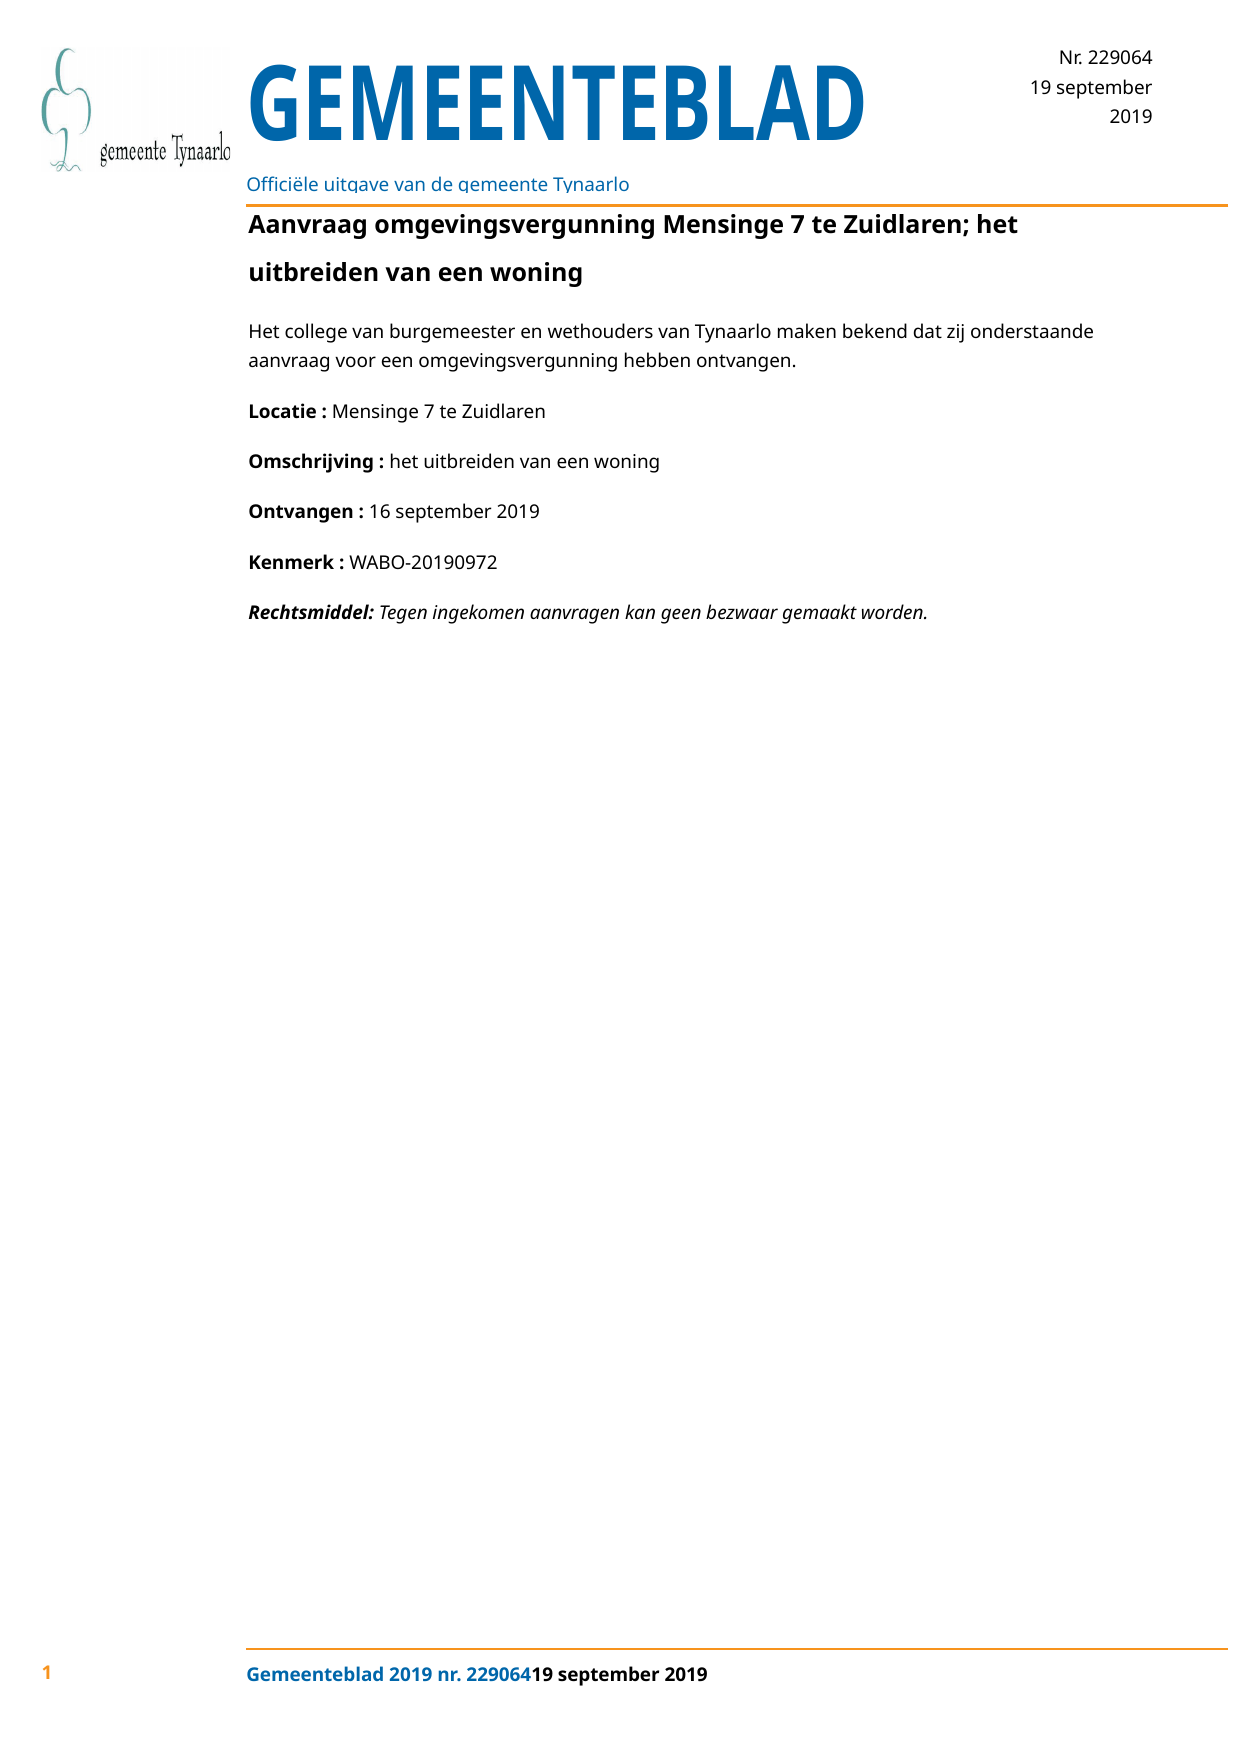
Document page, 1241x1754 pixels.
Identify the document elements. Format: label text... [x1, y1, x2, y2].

text Locatie : Mensinge 7 te Zuidlaren [248, 398, 1152, 424]
text Kenmerk : WABO-20190972 [248, 549, 1152, 575]
text Omschrijving : het uitbreiden van een woning [248, 448, 1152, 474]
text Ontvangen : 16 september 2019 [248, 499, 1152, 524]
picture [41, 47, 231, 172]
text Aanvraag omgevingsvergunning Mensinge 7 te Zuidlaren; het uitbreiden van een woning [248, 207, 1152, 288]
text Het college van burgemeester en wethouders van Tynaarlo maken bekend dat zij onderstaande aanvraag voor een omgevingsvergunning hebben ontvangen. [248, 318, 1152, 373]
text Rechtsmiddel: Tegen ingekomen aanvragen kan geen bezwaar gemaakt worden. [248, 599, 1152, 625]
